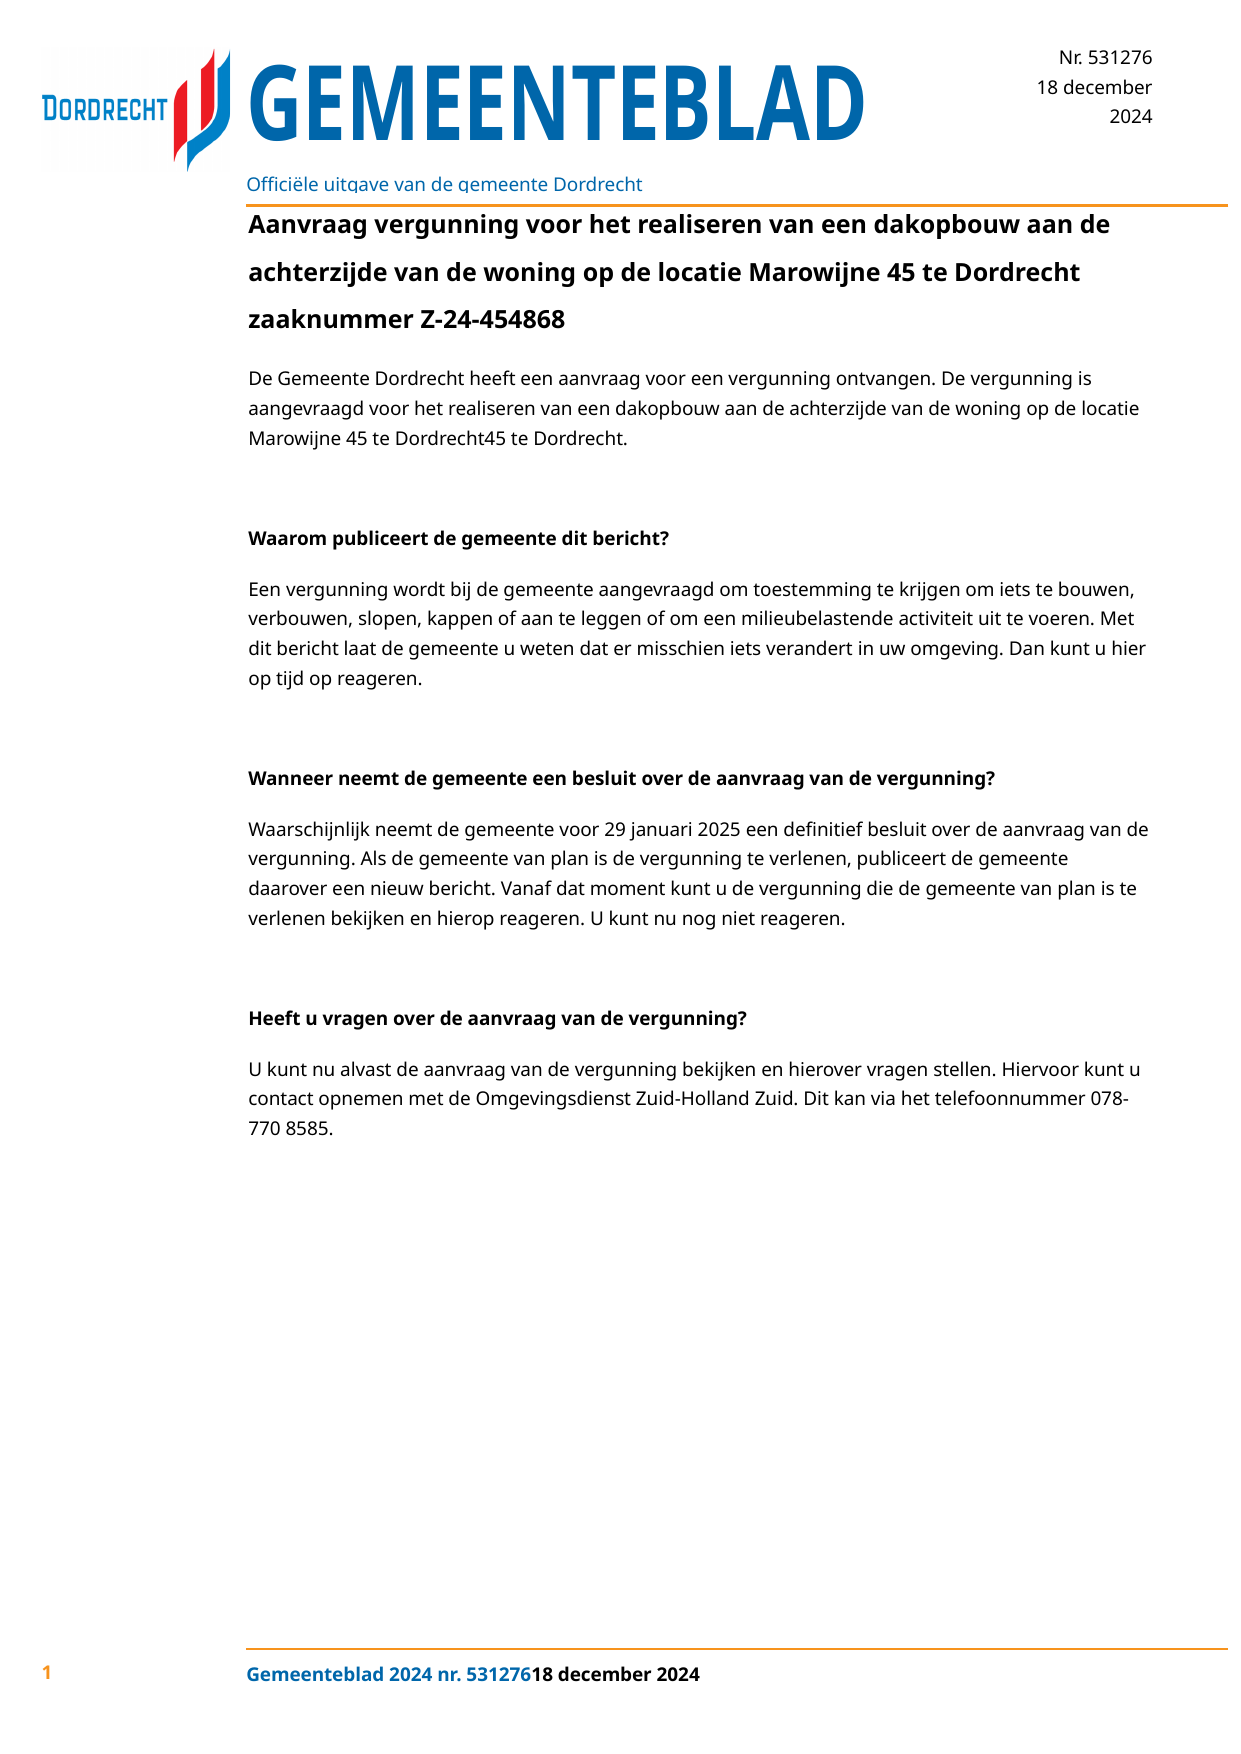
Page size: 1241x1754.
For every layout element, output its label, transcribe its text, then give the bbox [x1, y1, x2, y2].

text Aanvraag vergunning voor het realiseren van een dakopbouw aan de achterzijde van de woning op de locatie Marowijne 45 te Dordrecht zaaknummer Z-24-454868 [248, 207, 1152, 336]
text Waarom publiceert de gemeente dit bericht? [248, 526, 1152, 551]
text Heeft u vragen over de aanvraag van de vergunning? [248, 1006, 1152, 1031]
text Waarschijnlijk neemt de gemeente voor 29 januari 2025 een definitief besluit over de aanvraag van de vergunning. Als de gemeente van plan is de vergunning te verlenen, publiceert de gemeente daarover een nieuw bericht. Vanaf dat moment kunt u de vergunning die de gemeente van plan is te verlenen bekijken en hierop reageren. U kunt nu nog niet reageren. [248, 816, 1152, 930]
picture [41, 47, 231, 172]
text U kunt nu alvast de aanvraag van de vergunning bekijken en hierover vragen stellen. Hiervoor kunt u contact opnemen met de Omgevingsdienst Zuid-Holland Zuid. Dit kan via het telefoonnummer 078-770 8585. [248, 1056, 1152, 1141]
text Wanneer neemt de gemeente een besluit over de aanvraag van de vergunning? [248, 766, 1152, 791]
text De Gemeente Dordrecht heeft een aanvraag voor een vergunning ontvangen. De vergunning is aangevraagd voor het realiseren van een dakopbouw aan de achterzijde van de woning op de locatie Marowijne 45 te Dordrecht45 te Dordrecht. [248, 366, 1152, 450]
text Een vergunning wordt bij de gemeente aangevraagd om toestemming te krijgen om iets te bouwen, verbouwen, slopen, kappen of aan te leggen of om een milieubelastende activiteit uit te voeren. Met dit bericht laat de gemeente u weten dat er misschien iets verandert in uw omgeving. Dan kunt u hier op tijd op reageren. [248, 576, 1152, 690]
